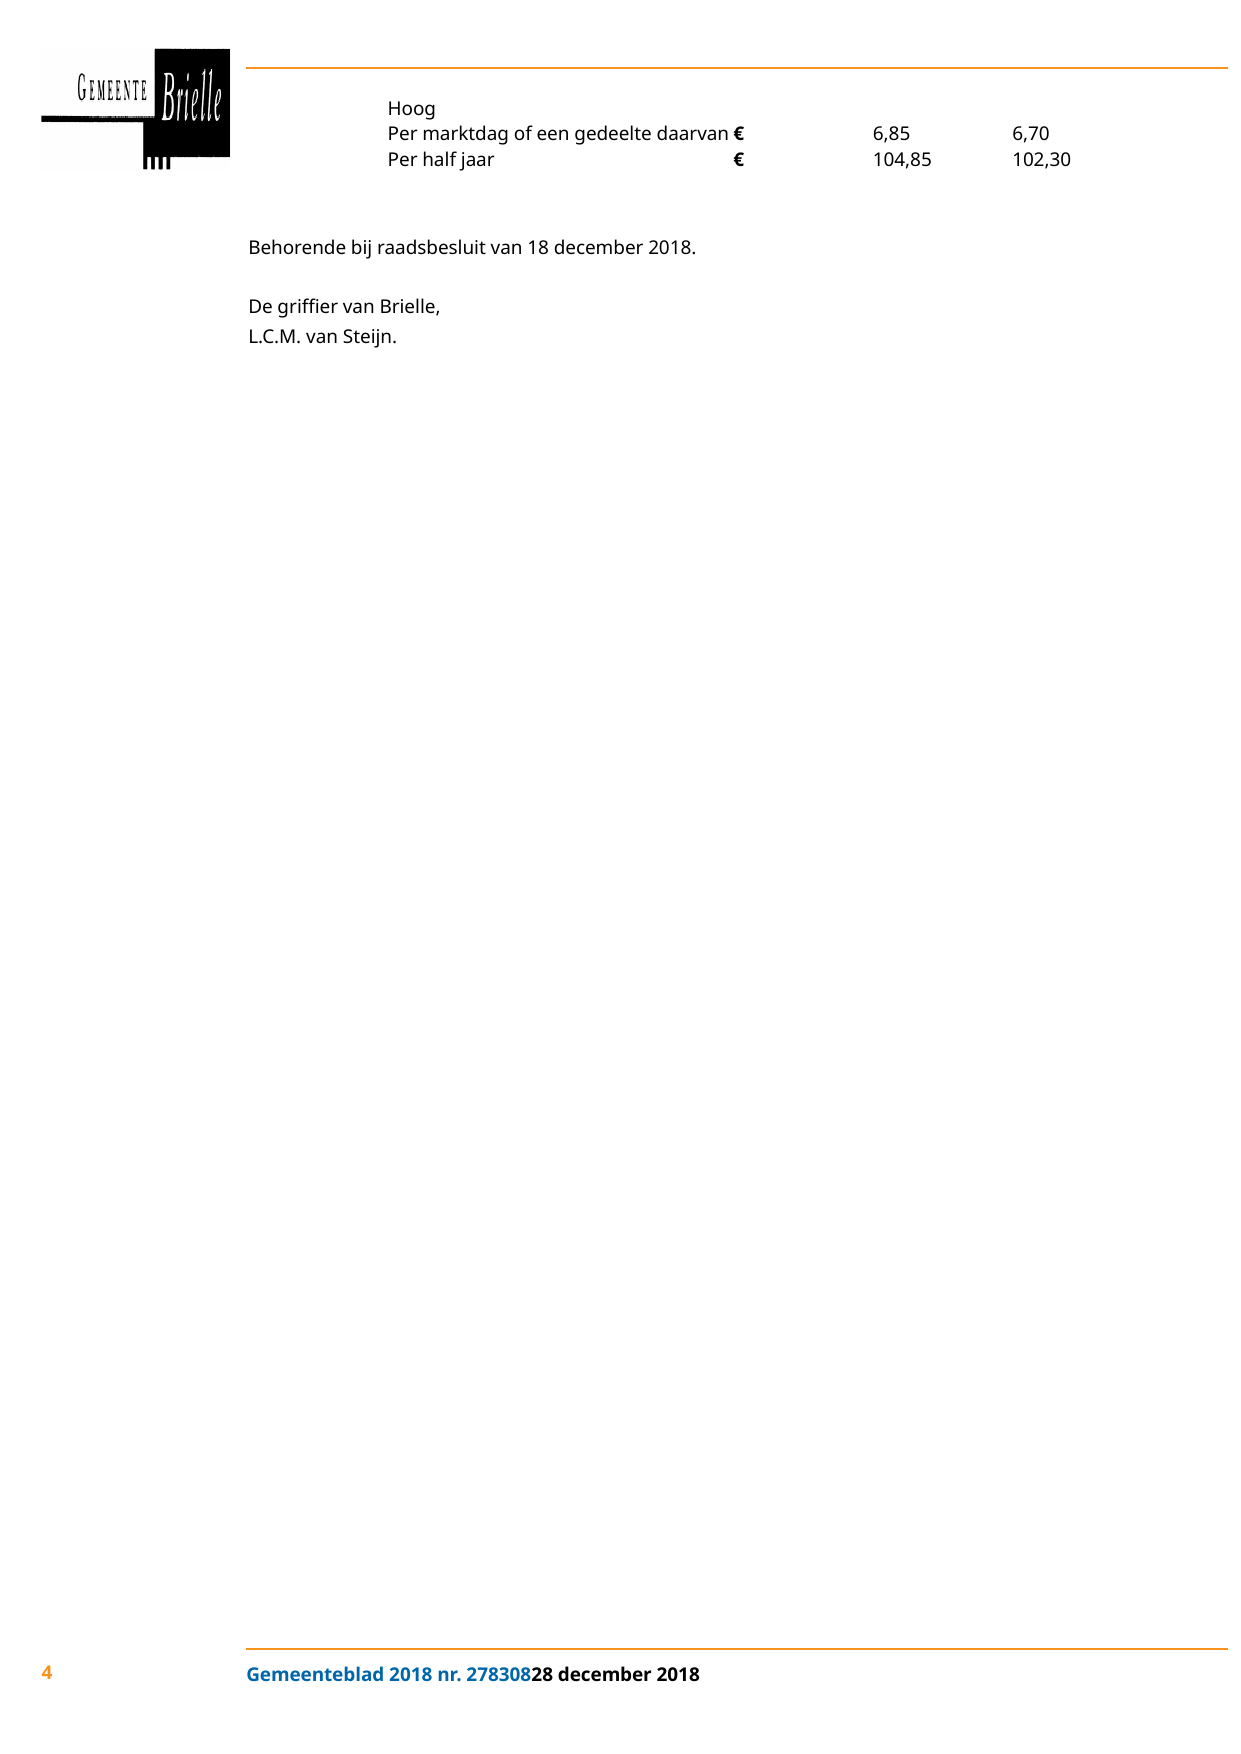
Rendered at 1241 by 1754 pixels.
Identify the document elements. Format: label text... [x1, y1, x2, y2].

text Behorende bij raadsbesluit van 18 december 2018. [248, 234, 1152, 260]
table_cell 104,85 [873, 146, 1012, 172]
table_cell [733, 95, 873, 121]
table_cell 102,30 [1012, 146, 1152, 172]
table_cell € [733, 121, 873, 146]
table_cell € [733, 146, 873, 172]
picture [41, 47, 231, 172]
table_cell [873, 95, 1012, 121]
table_cell Per half jaar [388, 146, 733, 172]
table_cell 6,85 [873, 121, 1012, 146]
table_cell Hoog [388, 95, 733, 121]
table_cell [248, 146, 387, 172]
table_cell Per marktdag of een gedeelte daarvan [388, 121, 733, 146]
table_cell [248, 121, 387, 146]
table_cell [248, 95, 387, 121]
text L.C.M. van Steijn. [248, 323, 1152, 349]
text De griffier van Brielle, [248, 293, 1152, 319]
table_cell [1012, 95, 1152, 121]
table_cell 6,70 [1012, 121, 1152, 146]
